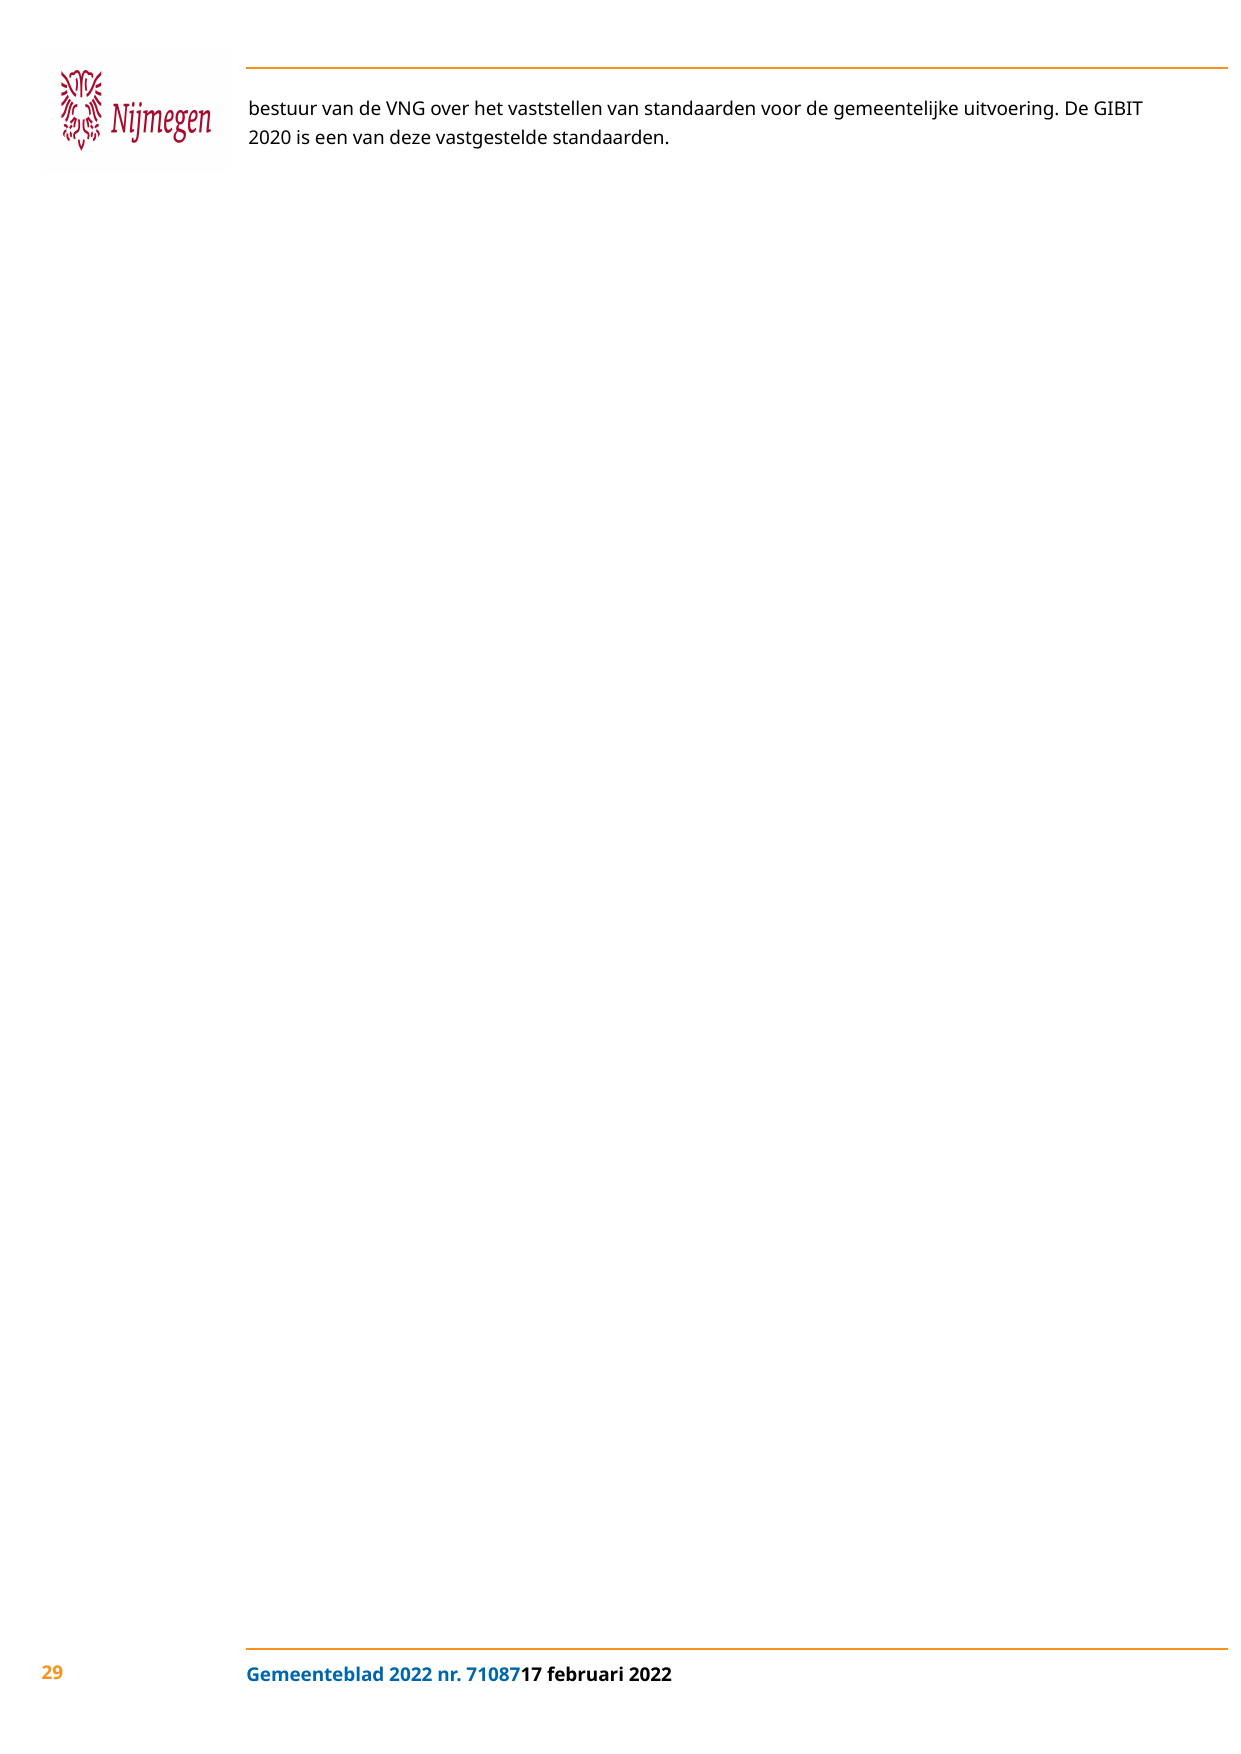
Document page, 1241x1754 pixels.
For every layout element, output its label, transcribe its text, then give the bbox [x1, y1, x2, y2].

picture [41, 47, 231, 172]
text bestuur van de VNG over het vaststellen van standaarden voor de gemeentelijke uitvoering. De GIBIT 2020 is een van deze vastgestelde standaarden. [248, 95, 1152, 150]
